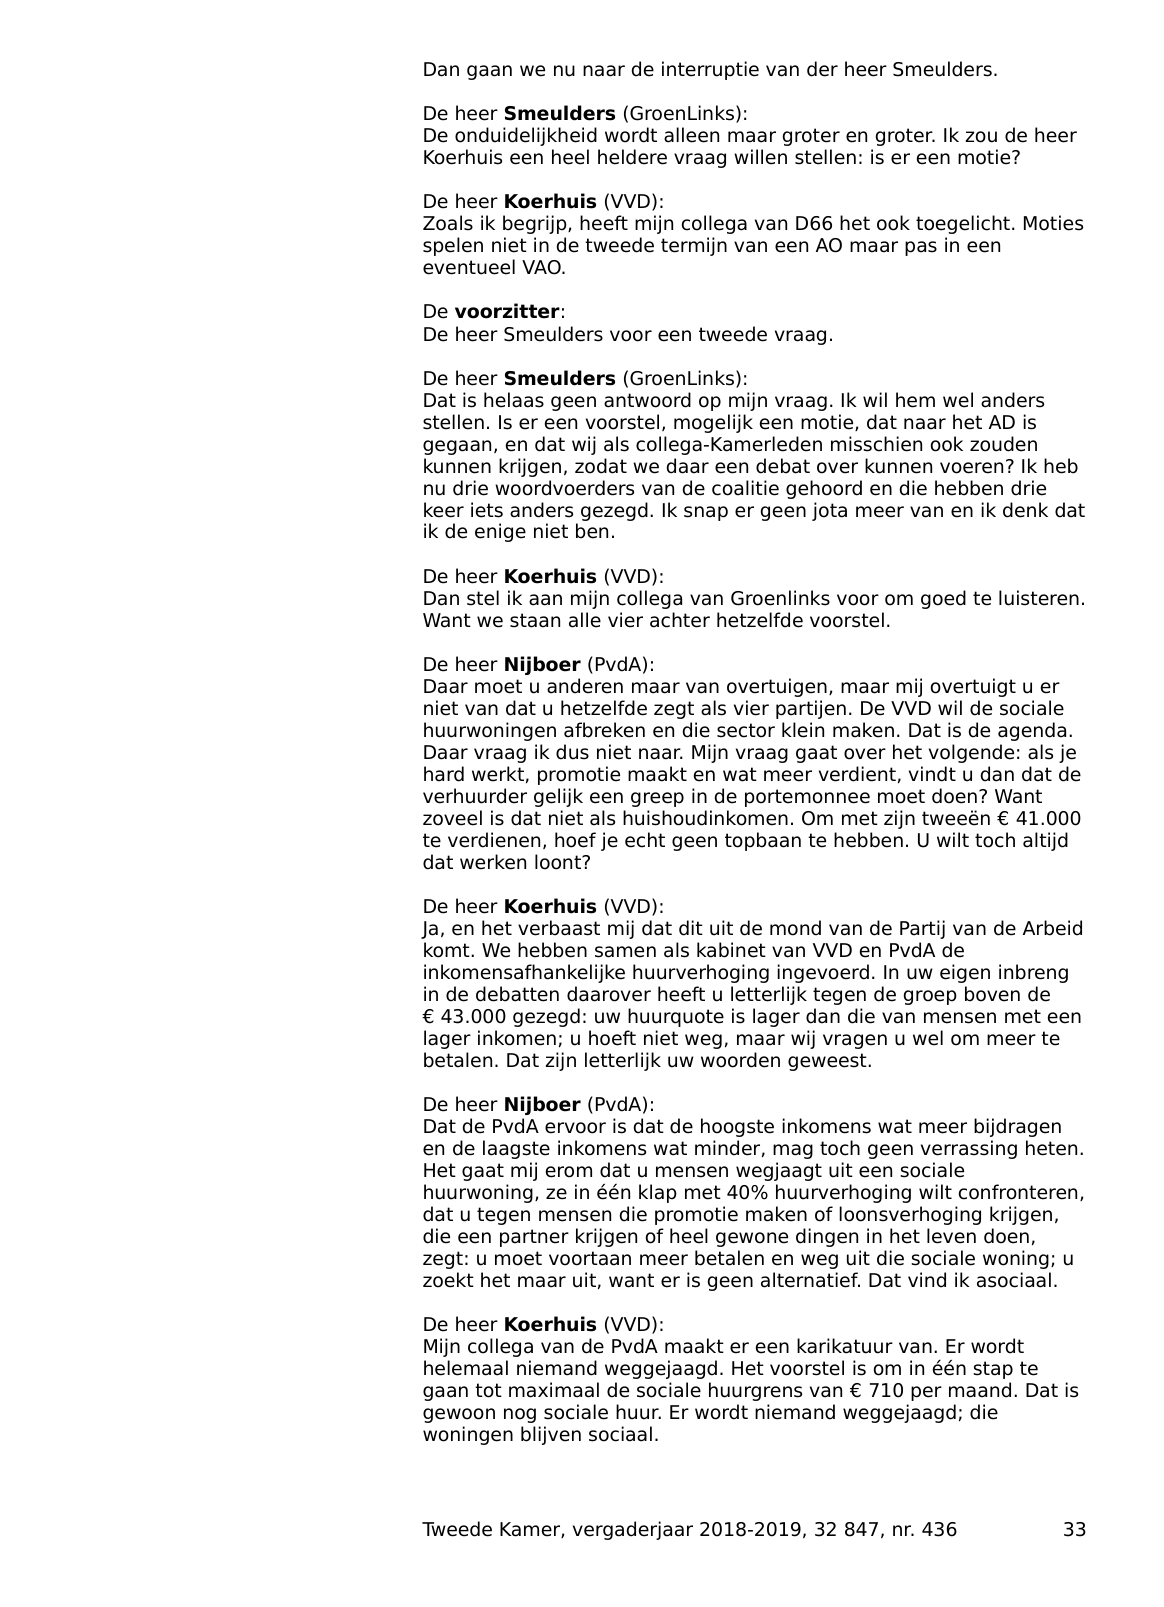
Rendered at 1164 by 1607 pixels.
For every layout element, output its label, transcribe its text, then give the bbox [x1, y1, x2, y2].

text De heer Nijboer (PvdA): [422, 654, 1087, 676]
text De heer Smeulders voor een tweede vraag. [422, 323, 1087, 345]
text De heer Smeulders (GroenLinks): [422, 103, 1087, 125]
text De heer Koerhuis (VVD): [422, 896, 1087, 918]
text Dat de PvdA ervoor is dat de hoogste inkomens wat meer bijdragen en de laagste inkomens wat minder, mag toch geen verrassing heten. Het gaat mij erom dat u mensen wegjaagt uit een sociale huurwoning, ze in één klap met 40% huurverhoging wilt confronteren, dat u tegen mensen die promotie maken of loonsverhoging krijgen, die een partner krijgen of heel gewone dingen in het leven doen, zegt: u moet voortaan meer betalen en weg uit die sociale woning; u zoekt het maar uit, want er is geen alternatief. Dat vind ik asociaal. [422, 1116, 1087, 1292]
text De heer Smeulders (GroenLinks): [422, 368, 1087, 389]
text De heer Koerhuis (VVD): [422, 191, 1087, 213]
text Zoals ik begrijp, heeft mijn collega van D66 het ook toegelicht. Moties spelen niet in de tweede termijn van een AO maar pas in een eventueel VAO. [422, 213, 1087, 279]
text Dat is helaas geen antwoord op mijn vraag. Ik wil hem wel anders stellen. Is er een voorstel, mogelijk een motie, dat naar het AD is gegaan, en dat wij als collega-Kamerleden misschien ook zouden kunnen krijgen, zodat we daar een debat over kunnen voeren? Ik heb nu drie woordvoerders van de coalitie gehoord en die hebben drie keer iets anders gezegd. Ik snap er geen jota meer van en ik denk dat ik de enige niet ben. [422, 389, 1087, 543]
text De heer Koerhuis (VVD): [422, 1314, 1087, 1336]
text Daar moet u anderen maar van overtuigen, maar mij overtuigt u er niet van dat u hetzelfde zegt als vier partijen. De VVD wil de sociale huurwoningen afbreken en die sector klein maken. Dat is de agenda. Daar vraag ik dus niet naar. Mijn vraag gaat over het volgende: als je hard werkt, promotie maakt en wat meer verdient, vindt u dan dat de verhuurder gelijk een greep in de portemonnee moet doen? Want zoveel is dat niet als huishoudinkomen. Om met zijn tweeën € 41.000 te verdienen, hoef je echt geen topbaan te hebben. U wilt toch altijd dat werken loont? [422, 676, 1087, 873]
text Ja, en het verbaast mij dat dit uit de mond van de Partij van de Arbeid komt. We hebben samen als kabinet van VVD en PvdA de inkomensafhankelijke huurverhoging ingevoerd. In uw eigen inbreng in de debatten daarover heeft u letterlijk tegen de groep boven de € 43.000 gezegd: uw huurquote is lager dan die van mensen met een lager inkomen; u hoeft niet weg, maar wij vragen u wel om meer te betalen. Dat zijn letterlijk uw woorden geweest. [422, 918, 1087, 1072]
text Mijn collega van de PvdA maakt er een karikatuur van. Er wordt helemaal niemand weggejaagd. Het voorstel is om in één stap te gaan tot maximaal de sociale huurgrens van € 710 per maand. Dat is gewoon nog sociale huur. Er wordt niemand weggejaagd; die woningen blijven sociaal. [422, 1336, 1087, 1446]
text De heer Nijboer (PvdA): [422, 1094, 1087, 1116]
text De heer Koerhuis (VVD): [422, 566, 1087, 588]
text De onduidelijkheid wordt alleen maar groter en groter. Ik zou de heer Koerhuis een heel heldere vraag willen stellen: is er een motie? [422, 125, 1087, 169]
text Dan gaan we nu naar de interruptie van der heer Smeulders. [422, 59, 1087, 81]
text Dan stel ik aan mijn collega van Groenlinks voor om goed te luisteren. Want we staan alle vier achter hetzelfde voorstel. [422, 588, 1087, 632]
text De voorzitter: [422, 301, 1087, 323]
